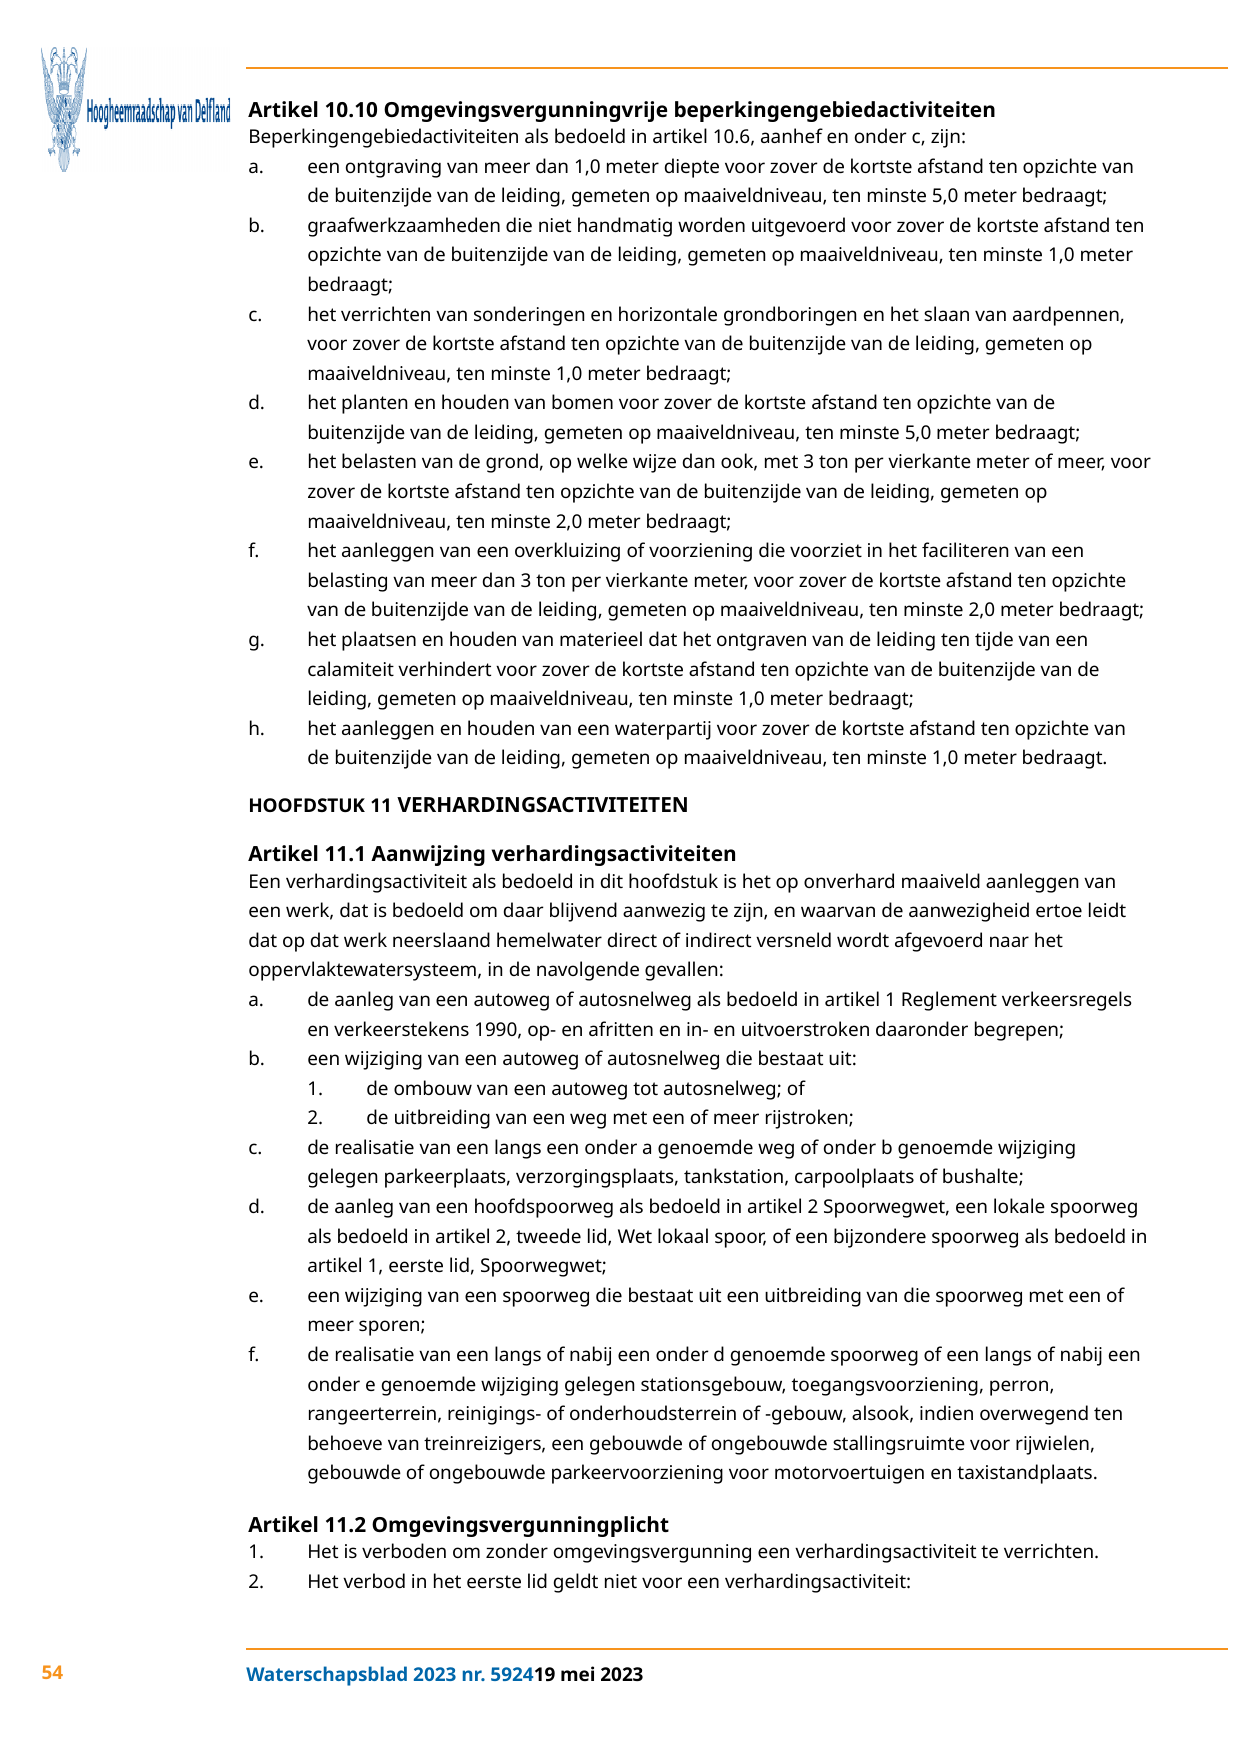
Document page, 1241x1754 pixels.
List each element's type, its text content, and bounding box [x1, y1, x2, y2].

list een wijziging van een autoweg of autosnelweg die bestaat uit: [248, 1045, 1152, 1071]
list een ontgraving van meer dan 1,0 meter diepte voor zover de kortste afstand ten opzichte van de buitenzijde van de leiding, gemeten op maaiveldniveau, ten minste 5,0 meter bedraagt; [248, 153, 1152, 208]
list het aanleggen en houden van een waterpartij voor zover de kortste afstand ten opzichte van de buitenzijde van de leiding, gemeten op maaiveldniveau, ten minste 1,0 meter bedraagt. [248, 715, 1152, 770]
list de realisatie van een langs of nabij een onder d genoemde spoorweg of een langs of nabij een onder e genoemde wijziging gelegen stationsgebouw, toegangsvoorziening, perron, rangeerterrein, reinigings- of onderhoudsterrein of -gebouw, alsook, indien overwegend ten behoeve van treinreizigers, een gebouwde of ongebouwde stallingsruimte voor rijwielen, gebouwde of ongebouwde parkeervoorziening voor motorvoertuigen en taxistandplaats. [248, 1341, 1152, 1485]
list Het verbod in het eerste lid geldt niet voor een verhardingsactiviteit: [248, 1568, 1152, 1594]
list een wijziging van een spoorweg die bestaat uit een uitbreiding van die spoorweg met een of meer sporen; [248, 1282, 1152, 1337]
text Artikel 11.2 Omgevingsvergunningplicht [248, 1510, 1152, 1538]
list Het is verboden om zonder omgevingsvergunning een verhardingsactiviteit te verrichten. [248, 1538, 1152, 1564]
text Een verhardingsactiviteit als bedoeld in dit hoofdstuk is het op onverhard maaiveld aanleggen van een werk, dat is bedoeld om daar blijvend aanwezig te zijn, en waarvan de aanwezigheid ertoe leidt dat op dat werk neerslaand hemelwater direct of indirect versneld wordt afgevoerd naar het oppervlaktewatersysteem, in de navolgende gevallen: [248, 868, 1152, 982]
picture [41, 47, 231, 172]
list de aanleg van een autoweg of autosnelweg als bedoeld in artikel 1 Reglement verkeersregels en verkeerstekens 1990, op- en afritten en in- en uitvoerstroken daaronder begrepen; [248, 986, 1152, 1041]
list de realisatie van een langs een onder a genoemde weg of onder b genoemde wijziging gelegen parkeerplaats, verzorgingsplaats, tankstation, carpoolplaats of bushalte; [248, 1134, 1152, 1189]
list het belasten van de grond, op welke wijze dan ook, met 3 ton per vierkante meter of meer, voor zover de kortste afstand ten opzichte van de buitenzijde van de leiding, gemeten op maaiveldniveau, ten minste 2,0 meter bedraagt; [248, 449, 1152, 533]
list de ombouw van een autoweg tot autosnelweg; of [307, 1075, 1152, 1101]
list het aanleggen van een overkluizing of voorziening die voorziet in het faciliteren van een belasting van meer dan 3 ton per vierkante meter, voor zover de kortste afstand ten opzichte van de buitenzijde van de leiding, gemeten op maaiveldniveau, ten minste 2,0 meter bedraagt; [248, 537, 1152, 622]
text Beperkingengebiedactiviteiten als bedoeld in artikel 10.6, aanhef en onder c, zijn: [248, 123, 1152, 149]
list de aanleg van een hoofdspoorweg als bedoeld in artikel 2 Spoorwegwet, een lokale spoorweg als bedoeld in artikel 2, tweede lid, Wet lokaal spoor, of een bijzondere spoorweg als bedoeld in artikel 1, eerste lid, Spoorwegwet; [248, 1193, 1152, 1278]
list het verrichten van sonderingen en horizontale grondboringen en het slaan van aardpennen, voor zover de kortste afstand ten opzichte van de buitenzijde van de leiding, gemeten op maaiveldniveau, ten minste 1,0 meter bedraagt; [248, 301, 1152, 386]
list het plaatsen en houden van materieel dat het ontgraven van de leiding ten tijde van een calamiteit verhindert voor zover de kortste afstand ten opzichte van de buitenzijde van de leiding, gemeten op maaiveldniveau, ten minste 1,0 meter bedraagt; [248, 626, 1152, 711]
list het planten en houden van bomen voor zover de kortste afstand ten opzichte van de buitenzijde van de leiding, gemeten op maaiveldniveau, ten minste 5,0 meter bedraagt; [248, 389, 1152, 445]
text HOOFDSTUK 11 VERHARDINGSACTIVITEITEN [248, 790, 1152, 818]
list de uitbreiding van een weg met een of meer rijstroken; [307, 1104, 1152, 1130]
list graafwerkzaamheden die niet handmatig worden uitgevoerd voor zover de kortste afstand ten opzichte van de buitenzijde van de leiding, gemeten op maaiveldniveau, ten minste 1,0 meter bedraagt; [248, 212, 1152, 297]
text Artikel 11.1 Aanwijzing verhardingsactiviteiten [248, 839, 1152, 868]
text Artikel 10.10 Omgevingsvergunningvrije beperkingengebiedactiviteiten [248, 95, 1152, 123]
